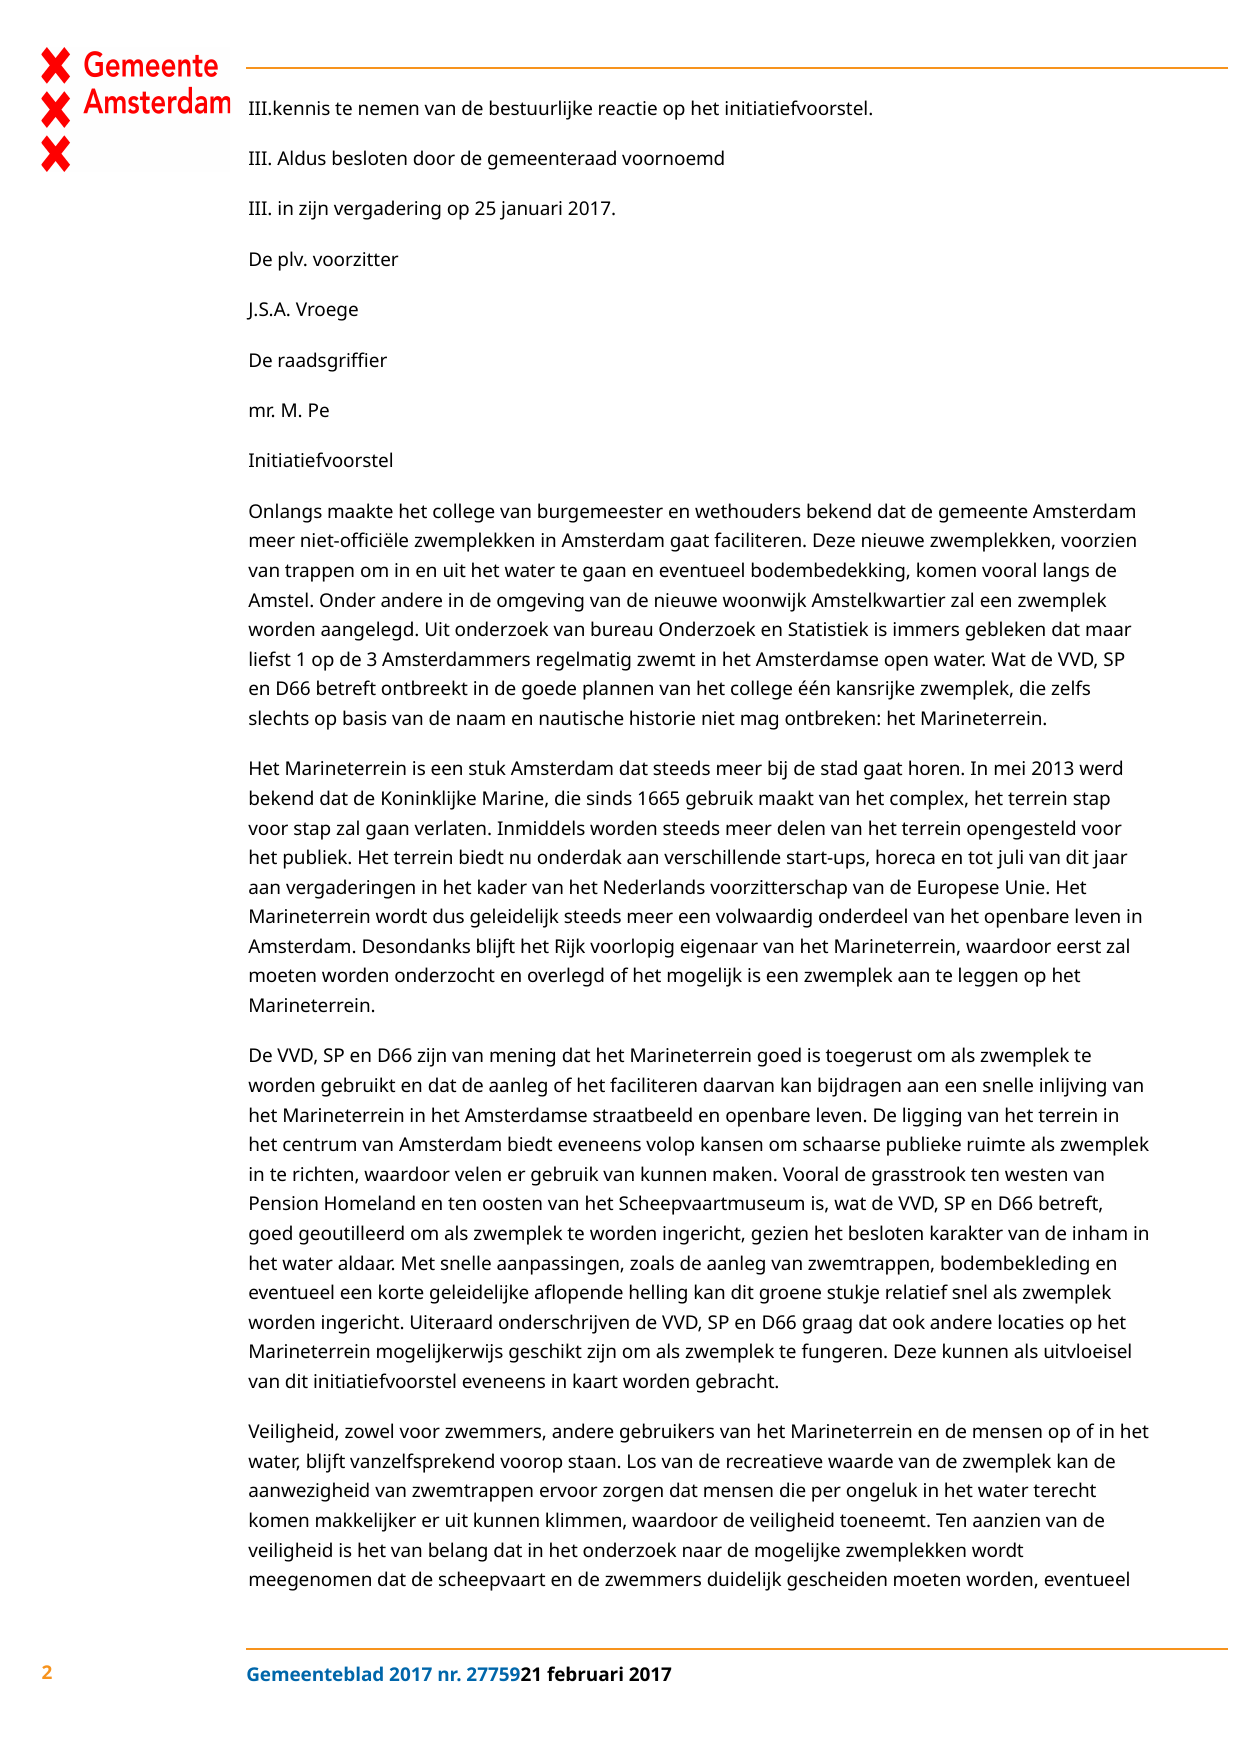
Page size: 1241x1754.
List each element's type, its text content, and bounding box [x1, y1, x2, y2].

text De raadsgriffier [248, 347, 1152, 373]
picture [41, 47, 231, 172]
text De VVD, SP en D66 zijn van mening dat het Marineterrein goed is toegerust om als zwemplek te worden gebruikt en dat de aanleg of het faciliteren daarvan kan bijdragen aan een snelle inlijving van het Marineterrein in het Amsterdamse straatbeeld en openbare leven. De ligging van het terrein in het centrum van Amsterdam biedt eveneens volop kansen om schaarse publieke ruimte als zwemplek in te richten, waardoor velen er gebruik van kunnen maken. Vooral de grasstrook ten westen van Pension Homeland en ten oosten van het Scheepvaartmuseum is, wat de VVD, SP en D66 betreft, goed geoutilleerd om als zwemplek te worden ingericht, gezien het besloten karakter van de inham in het water aldaar. Met snelle aanpassingen, zoals de aanleg van zwemtrappen, bodembekleding en eventueel een korte geleidelijke aflopende helling kan dit groene stukje relatief snel als zwemplek worden ingericht. Uiteraard onderschrijven de VVD, SP en D66 graag dat ook andere locaties op het Marineterrein mogelijkerwijs geschikt zijn om als zwemplek te fungeren. Deze kunnen als uitvloeisel van dit initiatiefvoorstel eveneens in kaart worden gebracht. [248, 1043, 1152, 1394]
text J.S.A. Vroege [248, 296, 1152, 322]
text De plv. voorzitter [248, 246, 1152, 272]
text Onlangs maakte het college van burgemeester en wethouders bekend dat de gemeente Amsterdam meer niet-officiële zwemplekken in Amsterdam gaat faciliteren. Deze nieuwe zwemplekken, voorzien van trappen om in en uit het water te gaan en eventueel bodembedekking, komen vooral langs de Amstel. Onder andere in de omgeving van de nieuwe woonwijk Amstelkwartier zal een zwemplek worden aangelegd. Uit onderzoek van bureau Onderzoek en Statistiek is immers gebleken dat maar liefst 1 op de 3 Amsterdammers regelmatig zwemt in het Amsterdamse open water. Wat de VVD, SP en D66 betreft ontbreekt in de goede plannen van het college één kansrijke zwemplek, die zelfs slechts op basis van de naam en nautische historie niet mag ontbreken: het Marineterrein. [248, 498, 1152, 731]
text III. Aldus besloten door de gemeenteraad voornoemd [248, 145, 1152, 171]
text mr. M. Pe [248, 397, 1152, 423]
text Initiatiefvoorstel [248, 448, 1152, 473]
text III. in zijn vergadering op 25 januari 2017. [248, 196, 1152, 221]
text III.kennis te nemen van de bestuurlijke reactie op het initiatiefvoorstel. [248, 95, 1152, 121]
text Veiligheid, zowel voor zwemmers, andere gebruikers van het Marineterrein en de mensen op of in het water, blijft vanzelfsprekend voorop staan. Los van de recreatieve waarde van de zwemplek kan de aanwezigheid van zwemtrappen ervoor zorgen dat mensen die per ongeluk in het water terecht komen makkelijker er uit kunnen klimmen, waardoor de veiligheid toeneemt. Ten aanzien van de veiligheid is het van belang dat in het onderzoek naar de mogelijke zwemplekken wordt meegenomen dat de scheepvaart en de zwemmers duidelijk gescheiden moeten worden, eventueel [248, 1418, 1152, 1592]
text Het Marineterrein is een stuk Amsterdam dat steeds meer bij de stad gaat horen. In mei 2013 werd bekend dat de Koninklijke Marine, die sinds 1665 gebruik maakt van het complex, het terrein stap voor stap zal gaan verlaten. Inmiddels worden steeds meer delen van het terrein opengesteld voor het publiek. Het terrein biedt nu onderdak aan verschillende start-ups, horeca en tot juli van dit jaar aan vergaderingen in het kader van het Nederlands voorzitterschap van de Europese Unie. Het Marineterrein wordt dus geleidelijk steeds meer een volwaardig onderdeel van het openbare leven in Amsterdam. Desondanks blijft het Rijk voorlopig eigenaar van het Marineterrein, waardoor eerst zal moeten worden onderzocht en overlegd of het mogelijk is een zwemplek aan te leggen op het Marineterrein. [248, 756, 1152, 1018]
